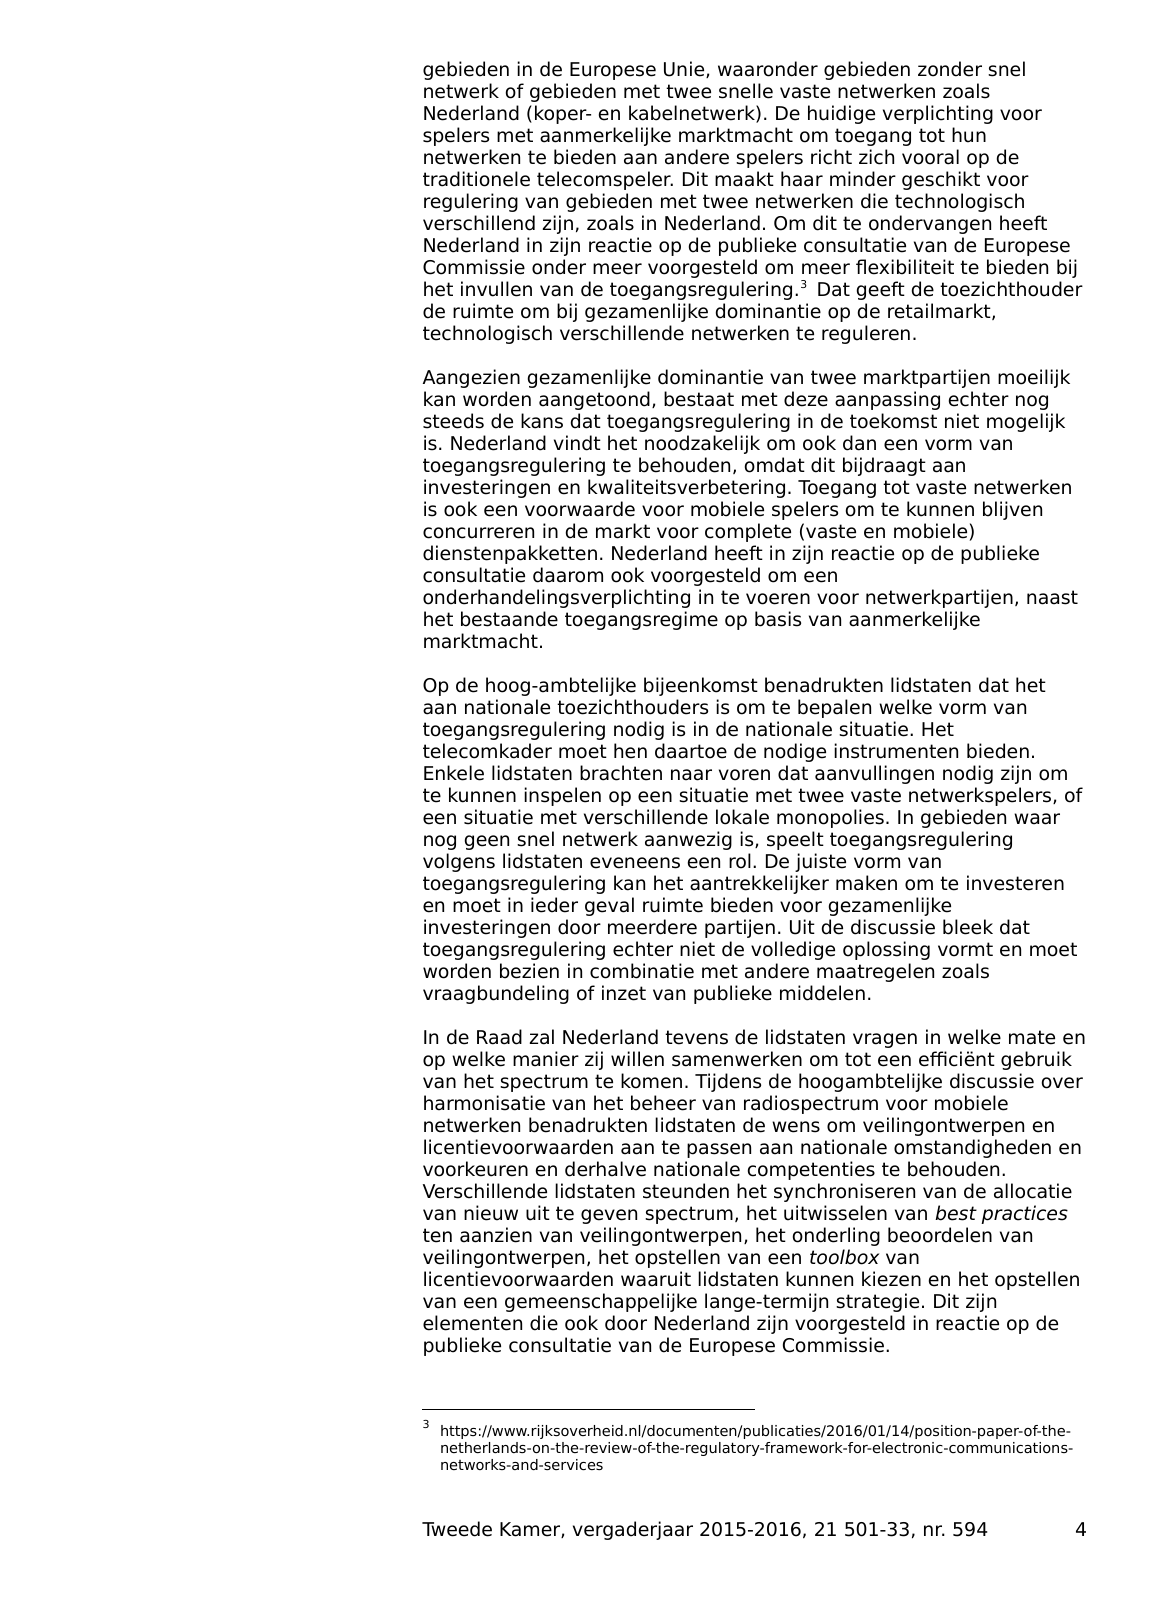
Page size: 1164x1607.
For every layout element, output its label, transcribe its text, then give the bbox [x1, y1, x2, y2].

text gebieden in de Europese Unie, waaronder gebieden zonder snel netwerk of gebieden met twee snelle vaste netwerken zoals Nederland (koper- en kabelnetwerk). De huidige verplichting voor spelers met aanmerkelijke marktmacht om toegang tot hun netwerken te bieden aan andere spelers richt zich vooral op de traditionele telecomspeler. Dit maakt haar minder geschikt voor regulering van gebieden met twee netwerken die technologisch verschillend zijn, zoals in Nederland. Om dit te ondervangen heeft Nederland in zijn reactie op de publieke consultatie van de Europese Commissie onder meer voorgesteld om meer flexibiliteit te bieden bij het invullen van de toegangsregulering. Dat geeft de toezichthouder de ruimte om bij gezamenlijke dominantie op de retailmarkt, technologisch verschillende netwerken te reguleren. [422, 59, 1087, 345]
text Aangezien gezamenlijke dominantie van twee marktpartijen moeilijk kan worden aangetoond, bestaat met deze aanpassing echter nog steeds de kans dat toegangsregulering in de toekomst niet mogelijk is. Nederland vindt het noodzakelijk om ook dan een vorm van toegangsregulering te behouden, omdat dit bijdraagt aan investeringen en kwaliteitsverbetering. Toegang tot vaste netwerken is ook een voorwaarde voor mobiele spelers om te kunnen blijven concurreren in de markt voor complete (vaste en mobiele) dienstenpakketten. Nederland heeft in zijn reactie op de publieke consultatie daarom ook voorgesteld om een onderhandelingsverplichting in te voeren voor netwerkpartijen, naast het bestaande toegangsregime op basis van aanmerkelijke marktmacht. [422, 367, 1087, 653]
text https://www.rijksoverheid.nl/documenten/publicaties/2016/01/14/position-paper-of-the-netherlands-on-the-review-of-the-regulatory-framework-for-electronic-communications-networks-and-services [422, 1418, 1087, 1474]
text Op de hoog-ambtelijke bijeenkomst benadrukten lidstaten dat het aan nationale toezichthouders is om te bepalen welke vorm van toegangsregulering nodig is in de nationale situatie. Het telecomkader moet hen daartoe de nodige instrumenten bieden. Enkele lidstaten brachten naar voren dat aanvullingen nodig zijn om te kunnen inspelen op een situatie met twee vaste netwerkspelers, of een situatie met verschillende lokale monopolies. In gebieden waar nog geen snel netwerk aanwezig is, speelt toegangsregulering volgens lidstaten eveneens een rol. De juiste vorm van toegangsregulering kan het aantrekkelijker maken om te investeren en moet in ieder geval ruimte bieden voor gezamenlijke investeringen door meerdere partijen. Uit de discussie bleek dat toegangsregulering echter niet de volledige oplossing vormt en moet worden bezien in combinatie met andere maatregelen zoals vraagbundeling of inzet van publieke middelen. [422, 675, 1087, 1004]
text In de Raad zal Nederland tevens de lidstaten vragen in welke mate en op welke manier zij willen samenwerken om tot een efficiënt gebruik van het spectrum te komen. Tijdens de hoogambtelijke discussie over harmonisatie van het beheer van radiospectrum voor mobiele netwerken benadrukten lidstaten de wens om veilingontwerpen en licentievoorwaarden aan te passen aan nationale omstandigheden en voorkeuren en derhalve nationale competenties te behouden. Verschillende lidstaten steunden het synchroniseren van de allocatie van nieuw uit te geven spectrum, het uitwisselen van best practices ten aanzien van veilingontwerpen, het onderling beoordelen van veilingontwerpen, het opstellen van een toolbox van licentievoorwaarden waaruit lidstaten kunnen kiezen en het opstellen van een gemeenschappelijke lange-termijn strategie. Dit zijn elementen die ook door Nederland zijn voorgesteld in reactie op de publieke consultatie van de Europese Commissie. [422, 1027, 1087, 1356]
